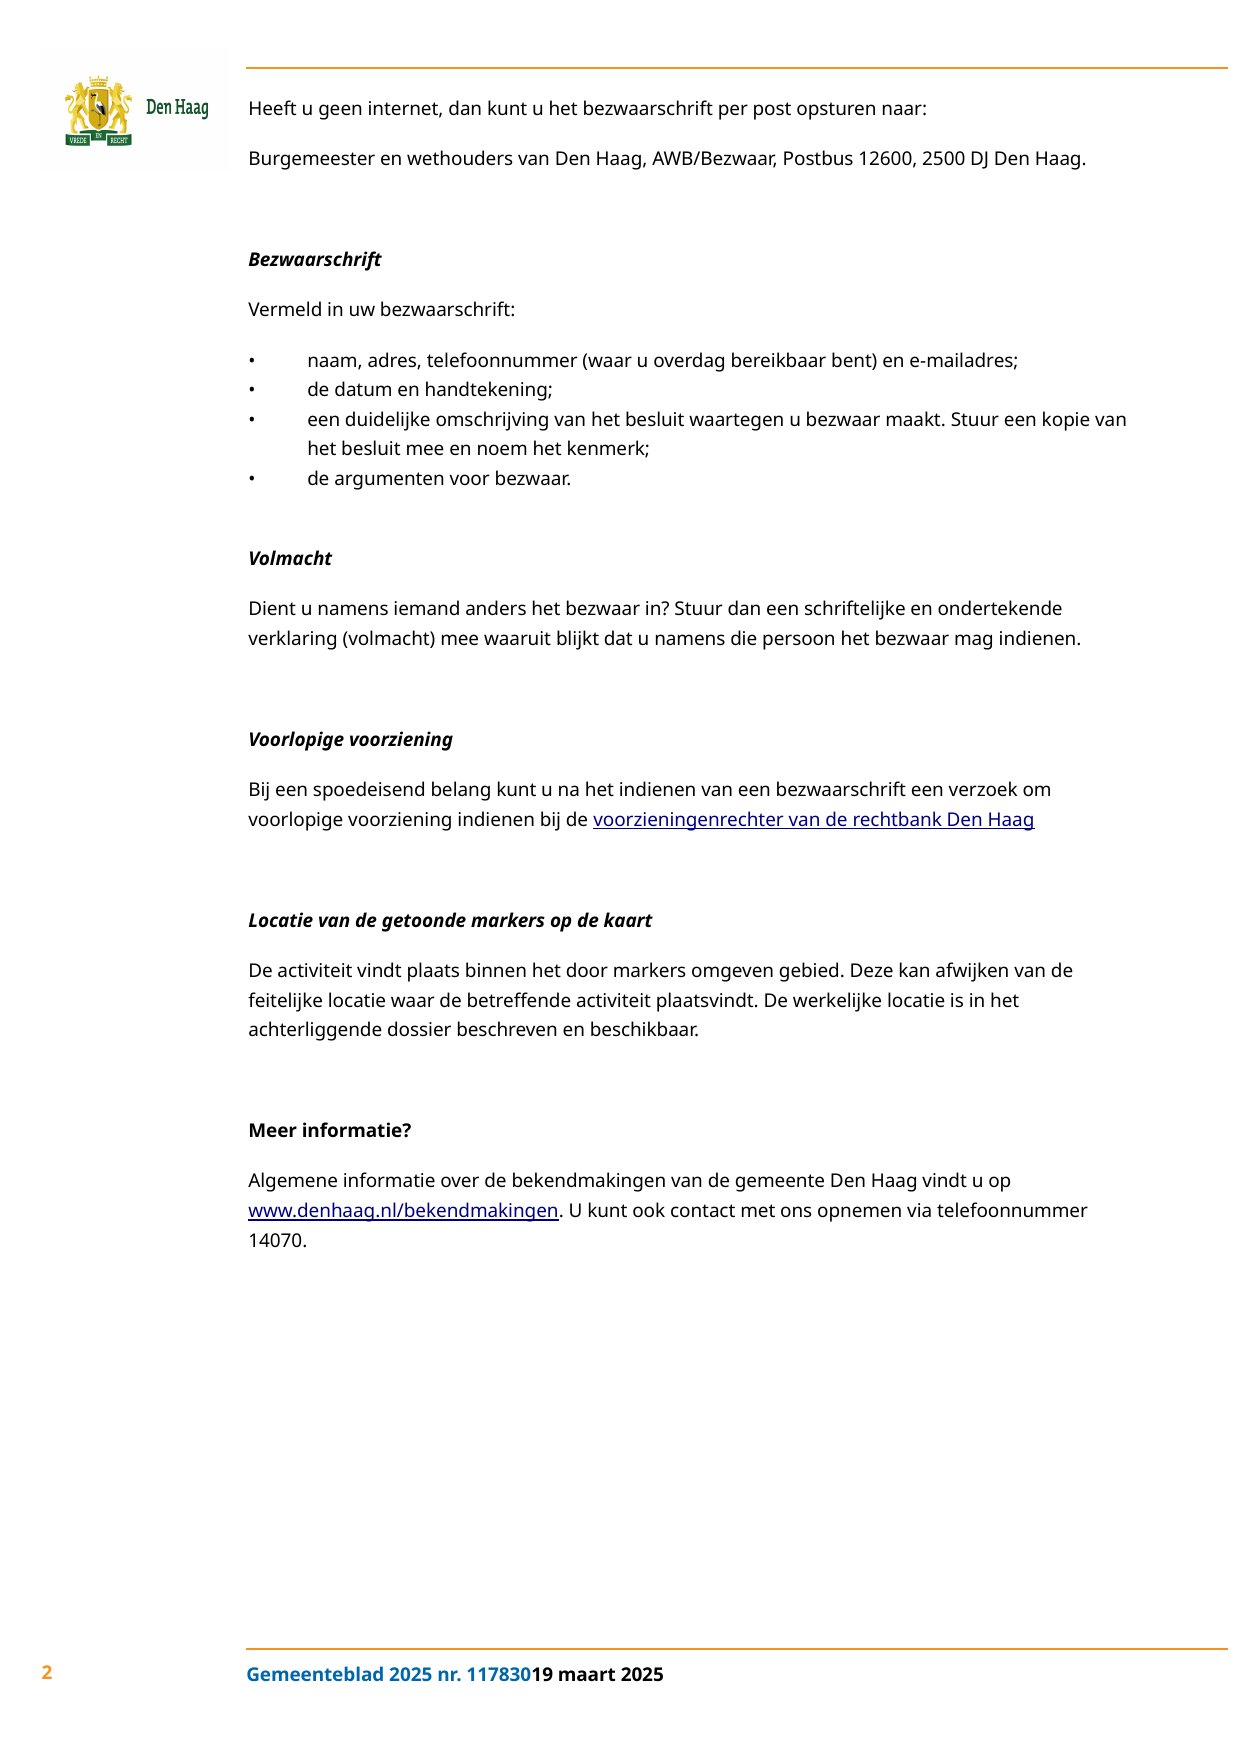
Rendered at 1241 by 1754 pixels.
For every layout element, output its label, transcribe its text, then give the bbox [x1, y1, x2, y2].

text Locatie van de getoonde markers op de kaart [248, 907, 1152, 933]
text Vermeld in uw bezwaarschrift: [248, 296, 1152, 322]
text Dient u namens iemand anders het bezwaar in? Stuur dan een schriftelijke en ondertekende verklaring (volmacht) mee waaruit blijkt dat u namens die persoon het bezwaar mag indienen. [248, 596, 1152, 651]
text Heeft u geen internet, dan kunt u het bezwaarschrift per post opsturen naar: [248, 95, 1152, 121]
text Algemene informatie over de bekendmakingen van de gemeente Den Haag vindt u op www.denhaag.nl/bekendmakingen. U kunt ook contact met ons opnemen via telefoonnummer 14070. [248, 1168, 1152, 1253]
text Bezwaarschrift [248, 246, 1152, 272]
text Meer informatie? [248, 1117, 1152, 1143]
text Bij een spoedeisend belang kunt u na het indienen van een bezwaarschrift een verzoek om voorlopige voorziening indienen bij de voorzieningenrechter van de rechtbank Den Haag [248, 776, 1152, 832]
text Volmacht [248, 545, 1152, 571]
text De activiteit vindt plaats binnen het door markers omgeven gebied. Deze kan afwijken van de feitelijke locatie waar de betreffende activiteit plaatsvindt. De werkelijke locatie is in het achterliggende dossier beschreven en beschikbaar. [248, 957, 1152, 1042]
list de datum en handtekening; [248, 376, 1152, 402]
list de argumenten voor bezwaar. [248, 465, 1152, 491]
picture [41, 47, 231, 172]
text Voorlopige voorziening [248, 726, 1152, 752]
text Burgemeester en wethouders van Den Haag, AWB/Bezwaar, Postbus 12600, 2500 DJ Den Haag. [248, 145, 1152, 171]
list naam, adres, telefoonnummer (waar u overdag bereikbaar bent) en e-mailadres; [248, 347, 1152, 373]
list een duidelijke omschrijving van het besluit waartegen u bezwaar maakt. Stuur een kopie van het besluit mee en noem het kenmerk; [248, 406, 1152, 461]
